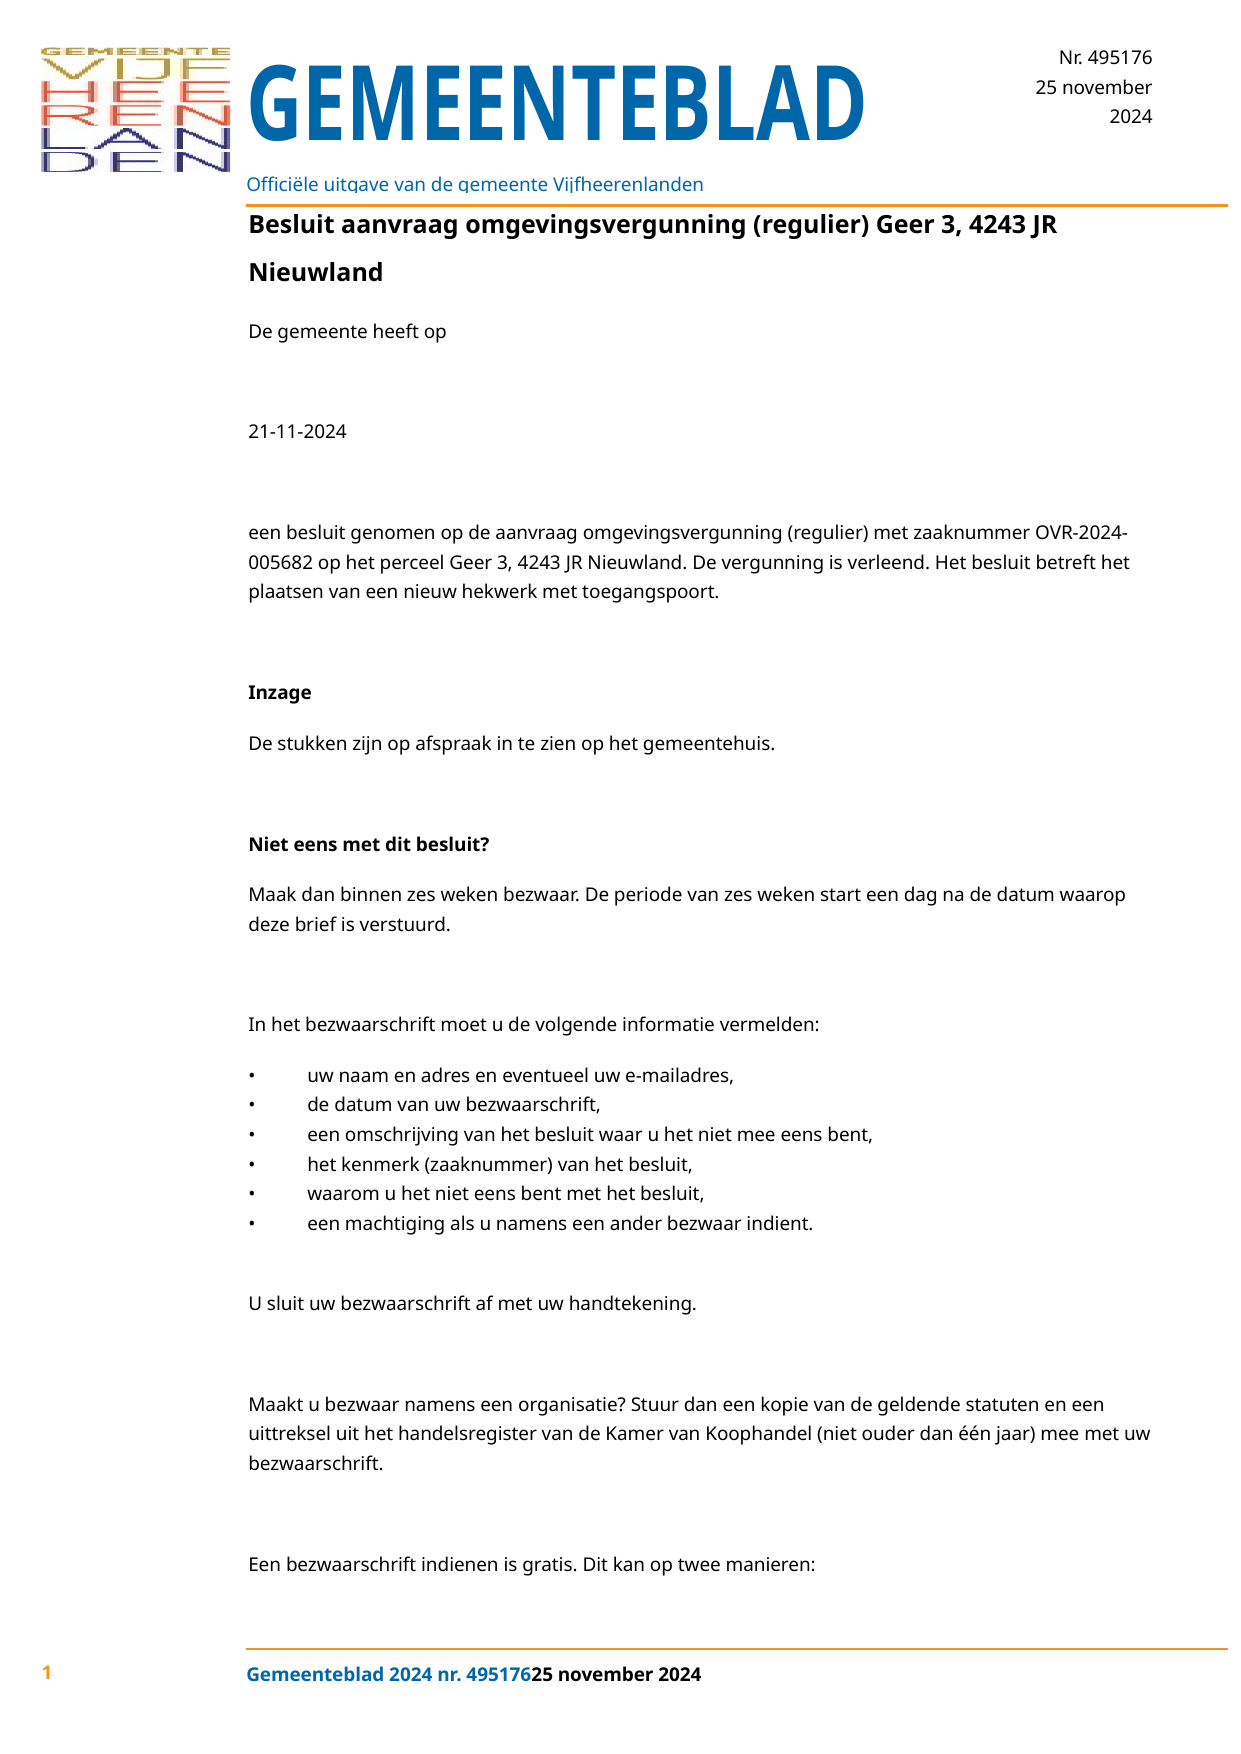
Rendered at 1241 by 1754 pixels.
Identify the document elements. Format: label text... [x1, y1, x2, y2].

text In het bezwaarschrift moet u de volgende informatie vermelden: [248, 1012, 1152, 1037]
list een machtiging als u namens een ander bezwaar indient. [248, 1210, 1152, 1236]
list het kenmerk (zaaknummer) van het besluit, [248, 1151, 1152, 1177]
text De gemeente heeft op [248, 318, 1152, 344]
text 21-11-2024 [248, 419, 1152, 444]
list een omschrijving van het besluit waar u het niet mee eens bent, [248, 1121, 1152, 1147]
text Niet eens met dit besluit? [248, 831, 1152, 857]
text Besluit aanvraag omgevingsvergunning (regulier) Geer 3, 4243 JR Nieuwland [248, 207, 1152, 288]
list uw naam en adres en eventueel uw e-mailadres, [248, 1062, 1152, 1088]
list de datum van uw bezwaarschrift, [248, 1092, 1152, 1117]
text Maak dan binnen zes weken bezwaar. De periode van zes weken start een dag na de datum waarop deze brief is verstuurd. [248, 881, 1152, 937]
text Een bezwaarschrift indienen is gratis. Dit kan op twee manieren: [248, 1551, 1152, 1577]
picture [41, 47, 231, 172]
text U sluit uw bezwaarschrift af met uw handtekening. [248, 1290, 1152, 1316]
text een besluit genomen op de aanvraag omgevingsvergunning (regulier) met zaaknummer OVR-2024-005682 op het perceel Geer 3, 4243 JR Nieuwland. De vergunning is verleend. Het besluit betreft het plaatsen van een nieuw hekwerk met toegangspoort. [248, 519, 1152, 604]
text Maakt u bezwaar namens een organisatie? Stuur dan een kopie van de geldende statuten en een uittreksel uit het handelsregister van de Kamer van Koophandel (niet ouder dan één jaar) mee met uw bezwaarschrift. [248, 1391, 1152, 1476]
text Inzage [248, 679, 1152, 705]
text De stukken zijn op afspraak in te zien op het gemeentehuis. [248, 730, 1152, 756]
list waarom u het niet eens bent met het besluit, [248, 1180, 1152, 1206]
